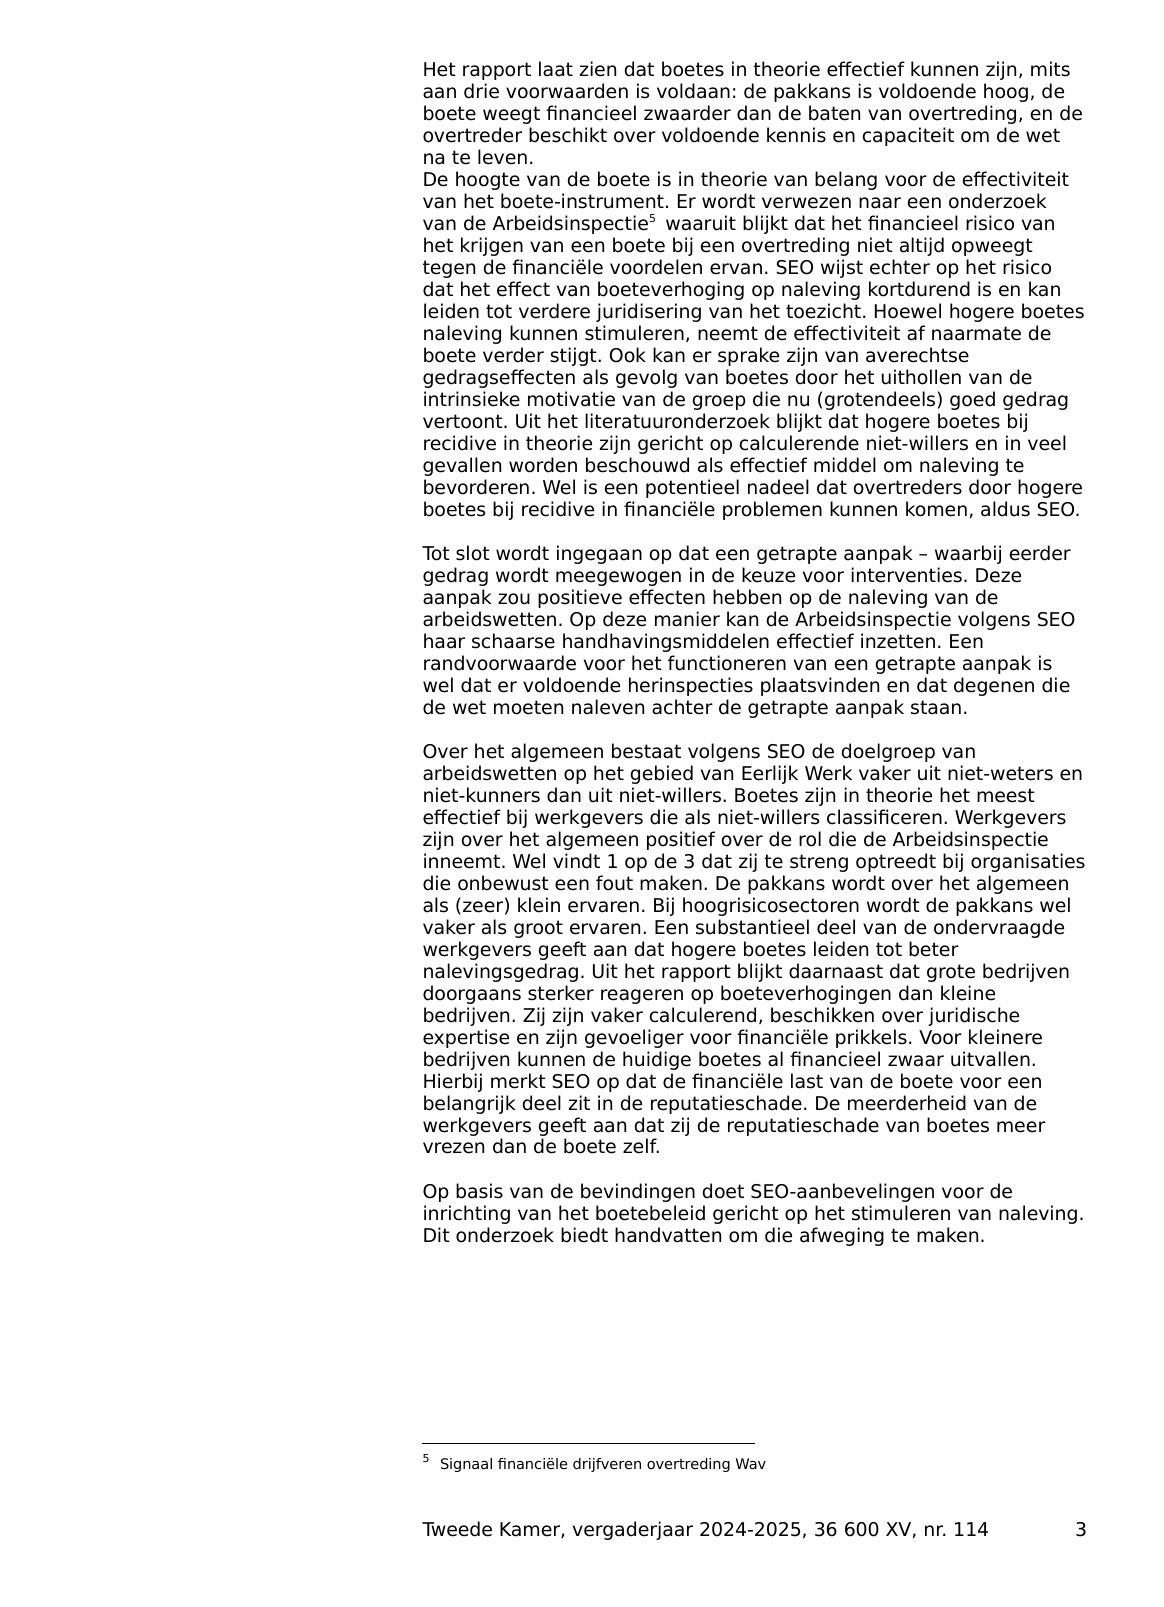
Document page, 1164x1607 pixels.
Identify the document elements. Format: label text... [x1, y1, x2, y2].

text Op basis van de bevindingen doet SEO-aanbevelingen voor de inrichting van het boetebeleid gericht op het stimuleren van naleving. Dit onderzoek biedt handvatten om die afweging te maken. [422, 1181, 1087, 1247]
text Over het algemeen bestaat volgens SEO de doelgroep van arbeidswetten op het gebied van Eerlijk Werk vaker uit niet-weters en niet-kunners dan uit niet-willers. Boetes zijn in theorie het meest effectief bij werkgevers die als niet-willers classificeren. Werkgevers zijn over het algemeen positief over de rol die de Arbeidsinspectie inneemt. Wel vindt 1 op de 3 dat zij te streng optreedt bij organisaties die onbewust een fout maken. De pakkans wordt over het algemeen als (zeer) klein ervaren. Bij hoogrisicosectoren wordt de pakkans wel vaker als groot ervaren. Een substantieel deel van de ondervraagde werkgevers geeft aan dat hogere boetes leiden tot beter nalevingsgedrag. Uit het rapport blijkt daarnaast dat grote bedrijven doorgaans sterker reageren op boeteverhogingen dan kleine bedrijven. Zij zijn vaker calculerend, beschikken over juridische expertise en zijn gevoeliger voor financiële prikkels. Voor kleinere bedrijven kunnen de huidige boetes al financieel zwaar uitvallen. Hierbij merkt SEO op dat de financiële last van de boete voor een belangrijk deel zit in de reputatieschade. De meerderheid van de werkgevers geeft aan dat zij de reputatieschade van boetes meer vrezen dan de boete zelf. [422, 741, 1087, 1158]
text Het rapport laat zien dat boetes in theorie effectief kunnen zijn, mits aan drie voorwaarden is voldaan: de pakkans is voldoende hoog, de boete weegt financieel zwaarder dan de baten van overtreding, en de overtreder beschikt over voldoende kennis en capaciteit om de wet na te leven. [422, 59, 1087, 169]
text Signaal financiële drijfveren overtreding Wav [422, 1452, 1087, 1474]
text De hoogte van de boete is in theorie van belang voor de effectiviteit van het boete-instrument. Er wordt verwezen naar een onderzoek van de Arbeidsinspectie waaruit blijkt dat het financieel risico van het krijgen van een boete bij een overtreding niet altijd opweegt tegen de financiële voordelen ervan. SEO wijst echter op het risico dat het effect van boeteverhoging op naleving kortdurend is en kan leiden tot verdere juridisering van het toezicht. Hoewel hogere boetes naleving kunnen stimuleren, neemt de effectiviteit af naarmate de boete verder stijgt. Ook kan er sprake zijn van averechtse gedragseffecten als gevolg van boetes door het uithollen van de intrinsieke motivatie van de groep die nu (grotendeels) goed gedrag vertoont. Uit het literatuuronderzoek blijkt dat hogere boetes bij recidive in theorie zijn gericht op calculerende niet-willers en in veel gevallen worden beschouwd als effectief middel om naleving te bevorderen. Wel is een potentieel nadeel dat overtreders door hogere boetes bij recidive in financiële problemen kunnen komen, aldus SEO. [422, 169, 1087, 521]
text Tot slot wordt ingegaan op dat een getrapte aanpak – waarbij eerder gedrag wordt meegewogen in de keuze voor interventies. Deze aanpak zou positieve effecten hebben op de naleving van de arbeidswetten. Op deze manier kan de Arbeidsinspectie volgens SEO haar schaarse handhavingsmiddelen effectief inzetten. Een randvoorwaarde voor het functioneren van een getrapte aanpak is wel dat er voldoende herinspecties plaatsvinden en dat degenen die de wet moeten naleven achter de getrapte aanpak staan. [422, 543, 1087, 719]
